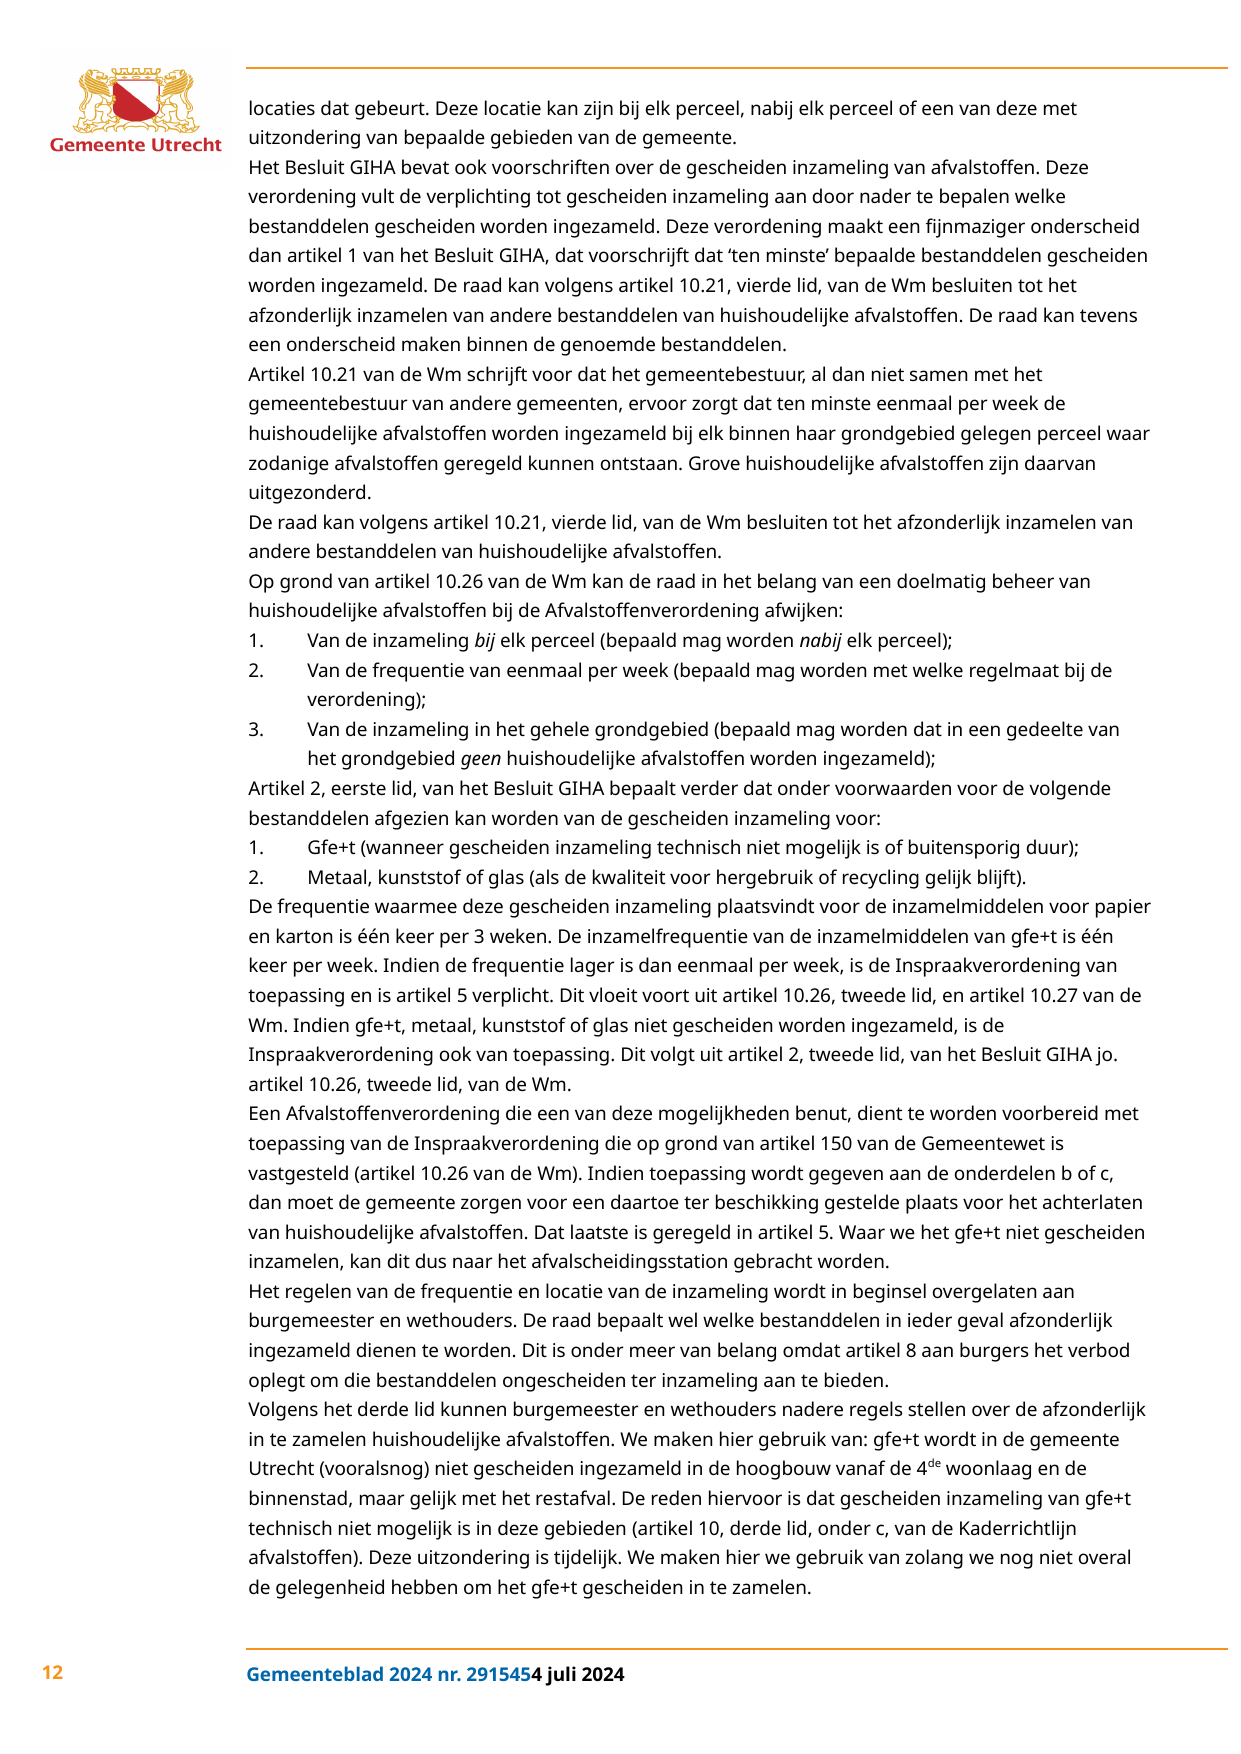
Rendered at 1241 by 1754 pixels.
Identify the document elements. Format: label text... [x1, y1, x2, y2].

list Van de inzameling bij elk perceel (bepaald mag worden nabij elk perceel); [248, 627, 1152, 653]
text Artikel 2, eerste lid, van het Besluit GIHA bepaalt verder dat onder voorwaarden voor de volgende bestanddelen afgezien kan worden van de gescheiden inzameling voor: [248, 775, 1152, 831]
text Het regelen van de frequentie en locatie van de inzameling wordt in beginsel overgelaten aan burgemeester en wethouders. De raad bepaalt wel welke bestanddelen in ieder geval afzonderlijk ingezameld dienen te worden. Dit is onder meer van belang omdat artikel 8 aan burgers het verbod oplegt om die bestanddelen ongescheiden ter inzameling aan te bieden. [248, 1278, 1152, 1393]
text Artikel 10.21 van de Wm schrijft voor dat het gemeentebestuur, al dan niet samen met het gemeentebestuur van andere gemeenten, ervoor zorgt dat ten minste eenmaal per week de huishoudelijke afvalstoffen worden ingezameld bij elk binnen haar grondgebied gelegen perceel waar zodanige afvalstoffen geregeld kunnen ontstaan. Grove huishoudelijke afvalstoffen zijn daarvan uitgezonderd. [248, 361, 1152, 505]
text Het Besluit GIHA bevat ook voorschriften over de gescheiden inzameling van afvalstoffen. Deze verordening vult de verplichting tot gescheiden inzameling aan door nader te bepalen welke bestanddelen gescheiden worden ingezameld. Deze verordening maakt een fijnmaziger onderscheid dan artikel 1 van het Besluit GIHA, dat voorschrijft dat ‘ten minste’ bepaalde bestanddelen gescheiden worden ingezameld. De raad kan volgens artikel 10.21, vierde lid, van de Wm besluiten tot het afzonderlijk inzamelen van andere bestanddelen van huishoudelijke afvalstoffen. De raad kan tevens een onderscheid maken binnen de genoemde bestanddelen. [248, 154, 1152, 357]
text Volgens het derde lid kunnen burgemeester en wethouders nadere regels stellen over de afzonderlijk in te zamelen huishoudelijke afvalstoffen. We maken hier gebruik van: gfe+t wordt in de gemeente Utrecht (vooralsnog) niet gescheiden ingezameld in de hoogbouw vanaf de 4de woonlaag en de binnenstad, maar gelijk met het restafval. De reden hiervoor is dat gescheiden inzameling van gfe+t technisch niet mogelijk is in deze gebieden (artikel 10, derde lid, onder c, van de Kaderrichtlijn afvalstoffen). Deze uitzondering is tijdelijk. We maken hier we gebruik van zolang we nog niet overal de gelegenheid hebben om het gfe+t gescheiden in te zamelen. [248, 1396, 1152, 1600]
text Een Afvalstoffenverordening die een van deze mogelijkheden benut, dient te worden voorbereid met toepassing van de Inspraakverordening die op grond van artikel 150 van de Gemeentewet is vastgesteld (artikel 10.26 van de Wm). Indien toepassing wordt gegeven aan de onderdelen b of c, dan moet de gemeente zorgen voor een daartoe ter beschikking gestelde plaats voor het achterlaten van huishoudelijke afvalstoffen. Dat laatste is geregeld in artikel 5. Waar we het gfe+t niet gescheiden inzamelen, kan dit dus naar het afvalscheidingsstation gebracht worden. [248, 1101, 1152, 1274]
text De raad kan volgens artikel 10.21, vierde lid, van de Wm besluiten tot het afzonderlijk inzamelen van andere bestanddelen van huishoudelijke afvalstoffen. [248, 509, 1152, 564]
text locaties dat gebeurt. Deze locatie kan zijn bij elk perceel, nabij elk perceel of een van deze met uitzondering van bepaalde gebieden van de gemeente. [248, 95, 1152, 150]
list Van de frequentie van eenmaal per week (bepaald mag worden met welke regelmaat bij de verordening); [248, 657, 1152, 712]
picture [41, 47, 231, 172]
list Gfe+t (wanneer gescheiden inzameling technisch niet mogelijk is of buitensporig duur); [248, 834, 1152, 860]
text Op grond van artikel 10.26 van de Wm kan de raad in het belang van een doelmatig beheer van huishoudelijke afvalstoffen bij de Afvalstoffenverordening afwijken: [248, 568, 1152, 623]
text De frequentie waarmee deze gescheiden inzameling plaatsvindt voor de inzamelmiddelen voor papier en karton is één keer per 3 weken. De inzamelfrequentie van de inzamelmiddelen van gfe+t is één keer per week. Indien de frequentie lager is dan eenmaal per week, is de Inspraakverordening van toepassing en is artikel 5 verplicht. Dit vloeit voort uit artikel 10.26, tweede lid, en artikel 10.27 van de Wm. Indien gfe+t, metaal, kunststof of glas niet gescheiden worden ingezameld, is de Inspraakverordening ook van toepassing. Dit volgt uit artikel 2, tweede lid, van het Besluit GIHA jo. artikel 10.26, tweede lid, van de Wm. [248, 893, 1152, 1097]
list Metaal, kunststof of glas (als de kwaliteit voor hergebruik of recycling gelijk blijft). [248, 864, 1152, 890]
list Van de inzameling in het gehele grondgebied (bepaald mag worden dat in een gedeelte van het grondgebied geen huishoudelijke afvalstoffen worden ingezameld); [248, 716, 1152, 771]
